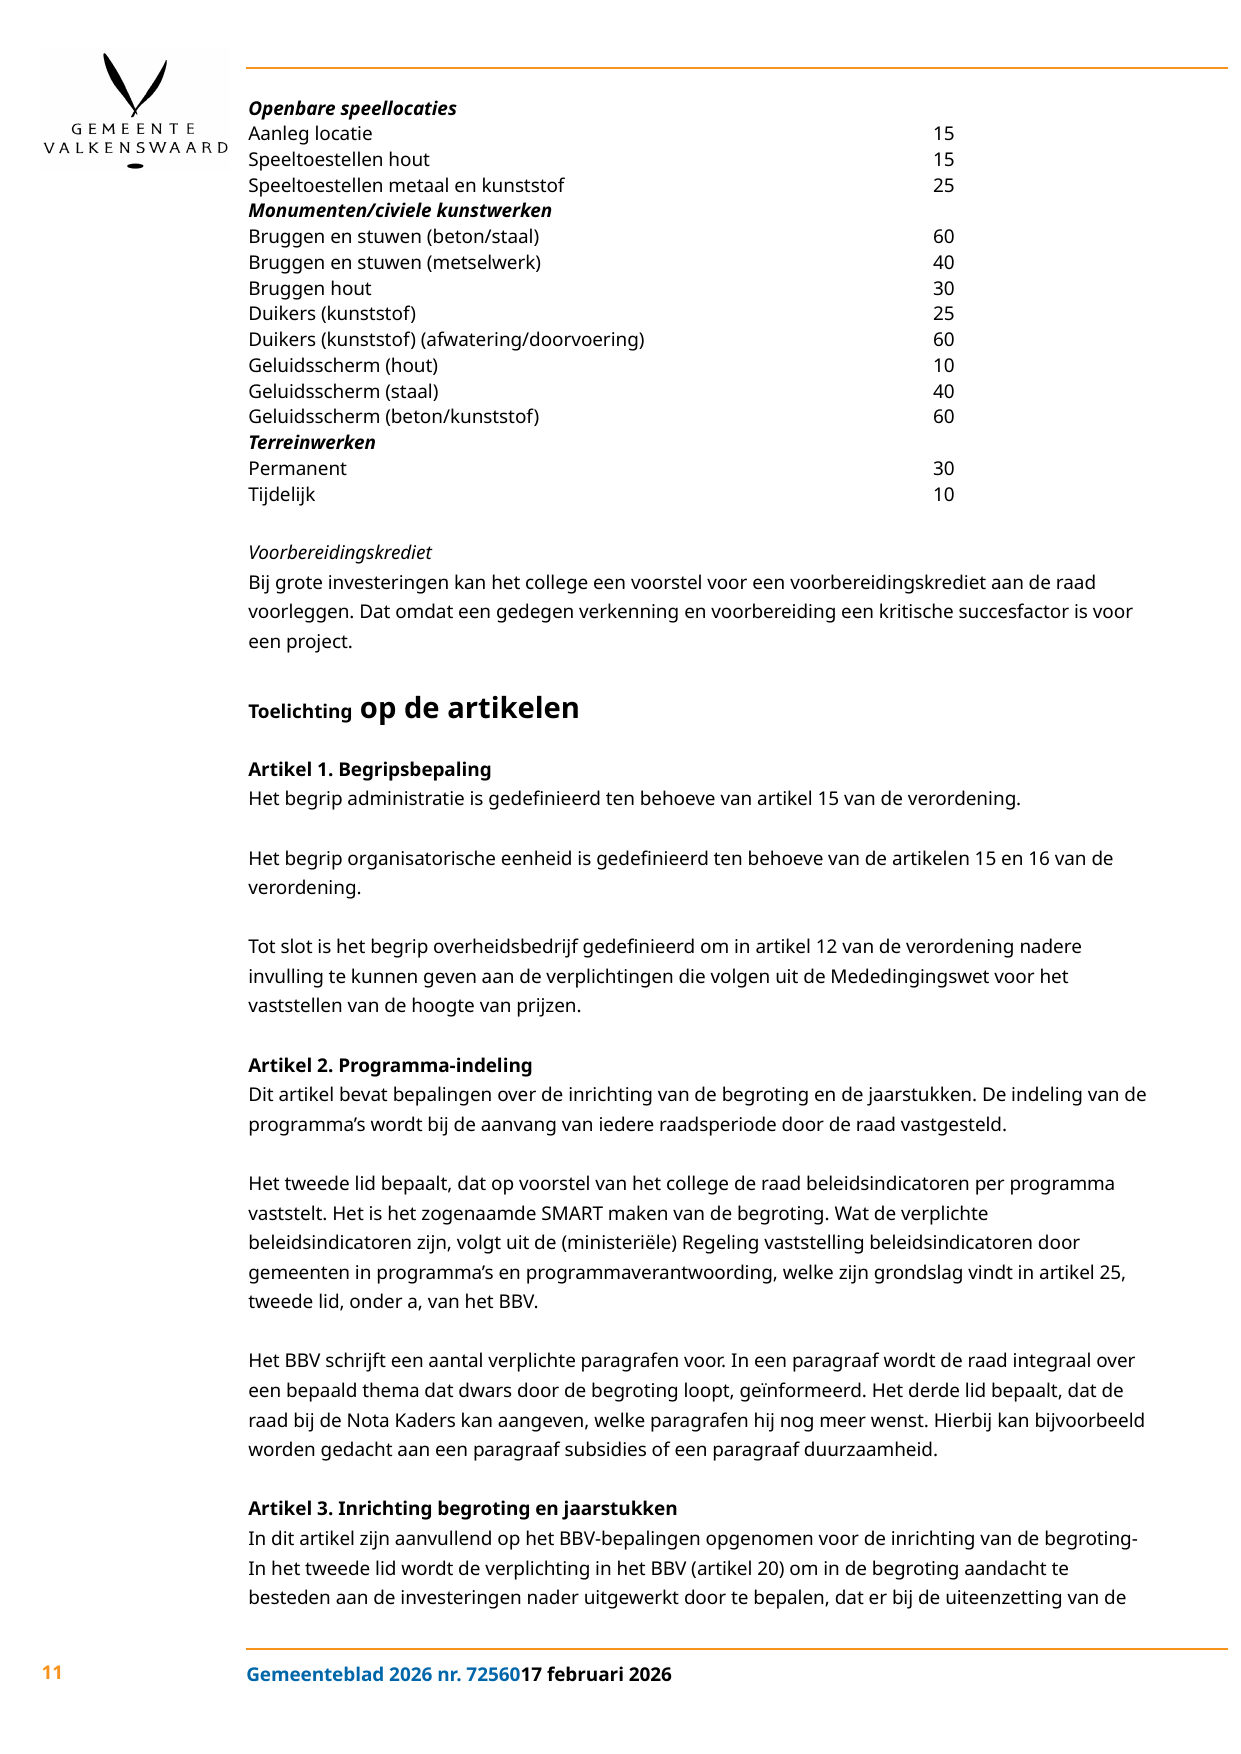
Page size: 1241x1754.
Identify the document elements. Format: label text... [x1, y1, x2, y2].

table_cell Duikers (kunststof) (afwatering/doorvoering) [248, 326, 933, 352]
text Het BBV schrijft een aantal verplichte paragrafen voor. In een paragraaf wordt de raad integraal over een bepaald thema dat dwars door de begroting loopt, geïnformeerd. Het derde lid bepaalt, dat de raad bij de Nota Kaders kan aangeven, welke paragrafen hij nog meer wenst. Hierbij kan bijvoorbeeld worden gedacht aan een paragraaf subsidies of een paragraaf duurzaamheid. [248, 1348, 1152, 1462]
table_cell 10 [933, 481, 1152, 506]
table_cell Duikers (kunststof) [248, 301, 933, 326]
table_cell 15 [933, 146, 1152, 172]
table_cell 30 [933, 275, 1152, 301]
table_cell Openbare speellocaties [248, 95, 1152, 121]
table_cell Geluidsscherm (hout) [248, 352, 933, 378]
table_cell 60 [933, 224, 1152, 249]
table_cell Geluidsscherm (beton/kunststof) [248, 404, 933, 429]
table_cell Monumenten/civiele kunstwerken [248, 198, 1152, 223]
table_cell 60 [933, 326, 1152, 352]
table_cell 15 [933, 121, 1152, 146]
table_cell Bruggen en stuwen (metselwerk) [248, 249, 933, 275]
table_cell Terreinwerken [248, 429, 1152, 455]
text Het begrip administratie is gedefinieerd ten behoeve van artikel 15 van de verordening. [248, 786, 1152, 811]
text Dit artikel bevat bepalingen over de inrichting van de begroting en de jaarstukken. De indeling van de programma’s wordt bij de aanvang van iedere raadsperiode door de raad vastgesteld. [248, 1081, 1152, 1137]
picture [41, 47, 231, 172]
text Voorbereidingskrediet [248, 539, 1152, 565]
text Artikel 2. Programma-indeling [248, 1052, 1152, 1078]
table_cell 10 [933, 352, 1152, 378]
table_cell 25 [933, 301, 1152, 326]
text Bij grote investeringen kan het college een voorstel voor een voorbereidingskrediet aan de raad voorleggen. Dat omdat een gedegen verkenning en voorbereiding een kritische succesfactor is voor een project. [248, 569, 1152, 654]
table_cell 40 [933, 378, 1152, 403]
table_cell Bruggen en stuwen (beton/staal) [248, 224, 933, 249]
table_cell Speeltoestellen metaal en kunststof [248, 172, 933, 198]
text In dit artikel zijn aanvullend op het BBV-bepalingen opgenomen voor de inrichting van de begroting- In het tweede lid wordt de verplichting in het BBV (artikel 20) om in de begroting aandacht te besteden aan de investeringen nader uitgewerkt door te bepalen, dat er bij de uiteenzetting van de [248, 1525, 1152, 1610]
table_cell Speeltoestellen hout [248, 146, 933, 172]
text Het tweede lid bepaalt, dat op voorstel van het college de raad beleidsindicatoren per programma vaststelt. Het is het zogenaamde SMART maken van de begroting. Wat de verplichte beleidsindicatoren zijn, volgt uit de (ministeriële) Regeling vaststelling beleidsindicatoren door gemeenten in programma’s en programmaverantwoording, welke zijn grondslag vindt in artikel 25, tweede lid, onder a, van het BBV. [248, 1170, 1152, 1314]
table_cell 60 [933, 404, 1152, 429]
text Toelichting op de artikelen [248, 687, 1152, 727]
table_cell Geluidsscherm (staal) [248, 378, 933, 403]
text Tot slot is het begrip overheidsbedrijf gedefinieerd om in artikel 12 van de verordening nadere invulling te kunnen geven aan de verplichtingen die volgen uit de Mededingingswet voor het vaststellen van de hoogte van prijzen. [248, 933, 1152, 1018]
table_cell 25 [933, 172, 1152, 198]
text Het begrip organisatorische eenheid is gedefinieerd ten behoeve van de artikelen 15 en 16 van de verordening. [248, 845, 1152, 900]
text Artikel 3. Inrichting begroting en jaarstukken [248, 1496, 1152, 1521]
table_cell Tijdelijk [248, 481, 933, 506]
table_cell Aanleg locatie [248, 121, 933, 146]
table_cell Bruggen hout [248, 275, 933, 301]
table_cell Permanent [248, 455, 933, 481]
table_cell 40 [933, 249, 1152, 275]
table_cell 30 [933, 455, 1152, 481]
text Artikel 1. Begripsbepaling [248, 756, 1152, 782]
